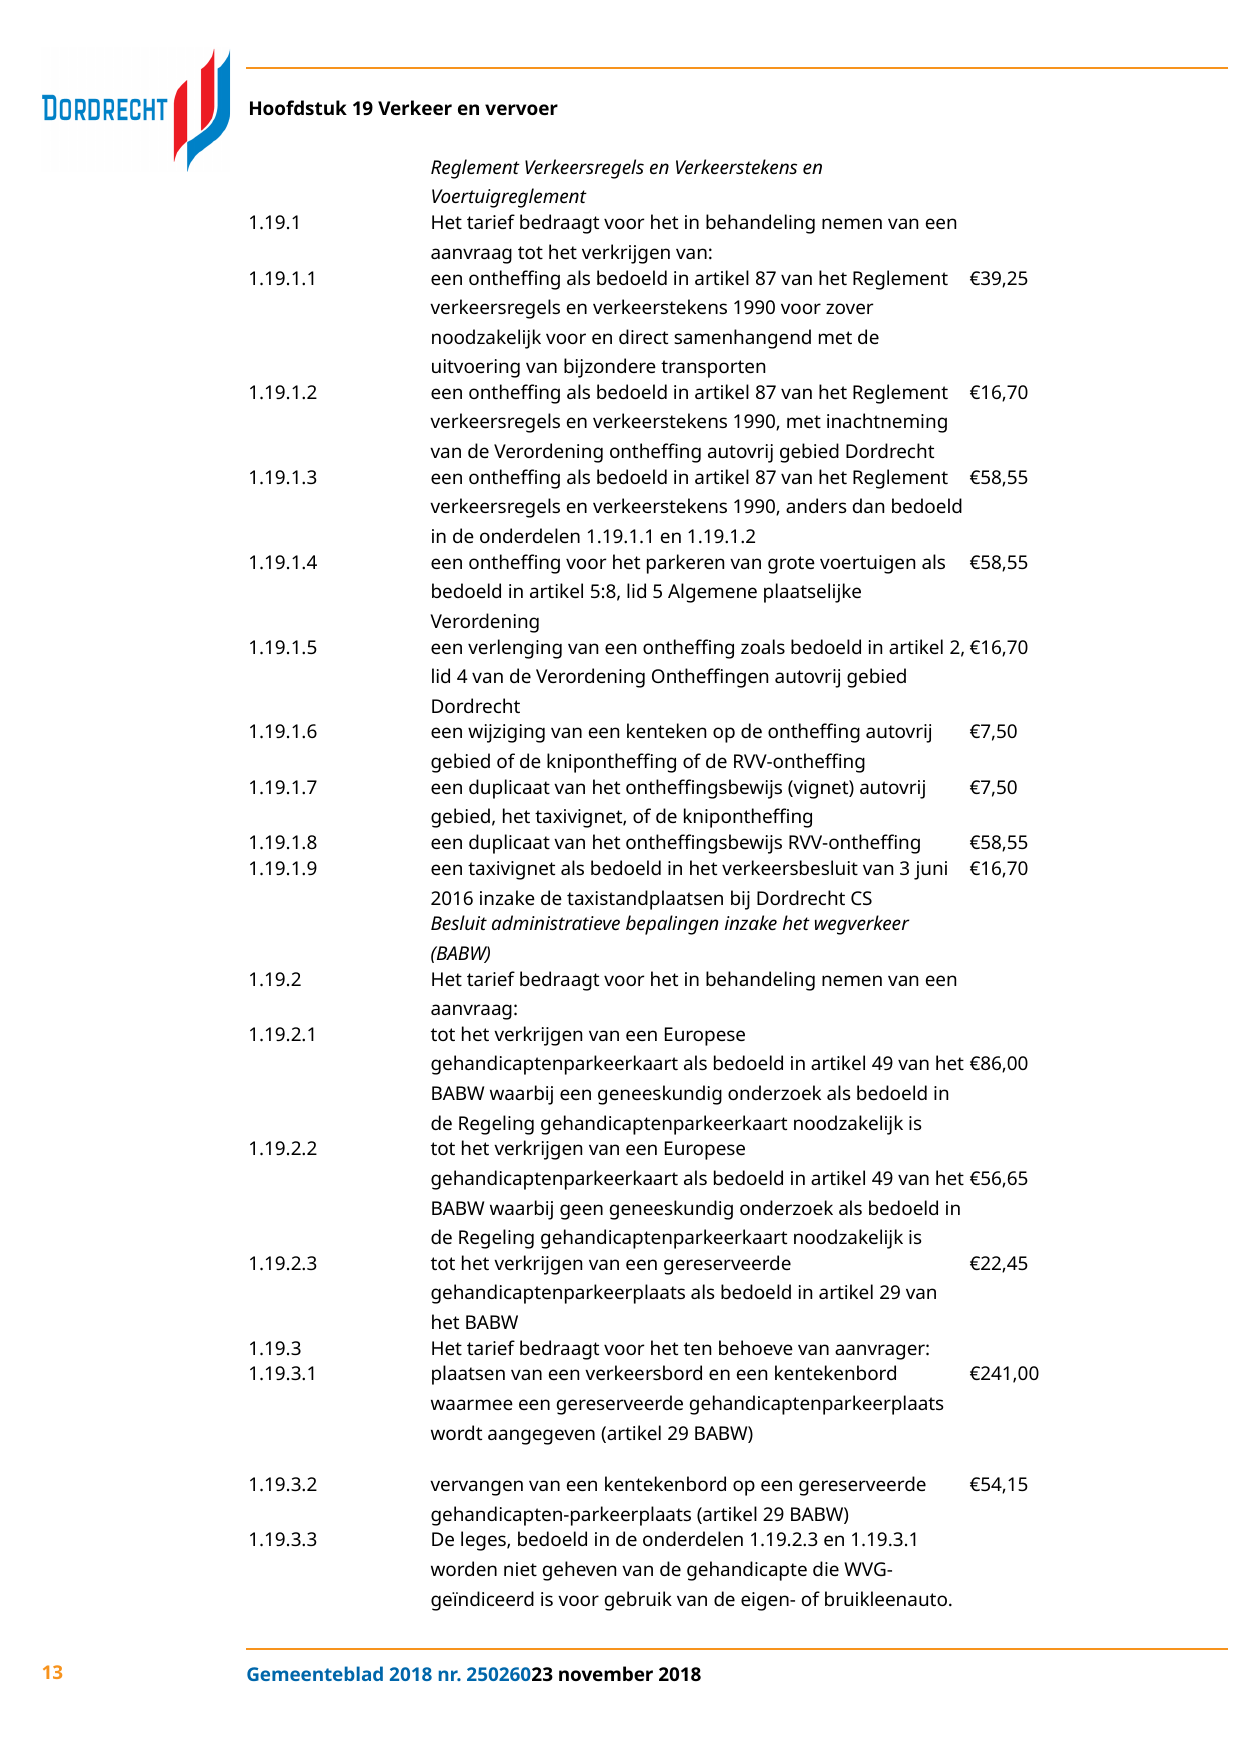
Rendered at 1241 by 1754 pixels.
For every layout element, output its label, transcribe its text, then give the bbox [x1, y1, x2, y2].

table_cell 1.19.3.3 [248, 1527, 430, 1611]
table_cell 1.19.1.1 [248, 265, 430, 379]
table_cell €7,50 [969, 774, 1152, 829]
table_cell Het tarief bedraagt voor het ten behoeve van aanvrager: [430, 1335, 969, 1361]
table_cell [248, 1446, 430, 1471]
table_cell een ontheffing als bedoeld in artikel 87 van het Reglement verkeersregels en verkeerstekens 1990, anders dan bedoeld in de onderdelen 1.19.1.1 en 1.19.1.2 [430, 464, 969, 549]
table_cell tot het verkrijgen van een Europese gehandicaptenparkeerkaart als bedoeld in artikel 49 van het BABW waarbij geen geneeskundig onderzoek als bedoeld in de Regeling gehandicaptenparkeerkaart noodzakelijk is [430, 1136, 969, 1250]
table_cell 1.19.2.1 [248, 1021, 430, 1136]
table_cell een taxivignet als bedoeld in het verkeersbesluit van 3 juni 2016 inzake de taxistandplaatsen bij Dordrecht CS [430, 855, 969, 910]
table_cell vervangen van een kentekenbord op een gereserveerde gehandicapten-parkeerplaats (artikel 29 BABW) [430, 1471, 969, 1527]
table_cell €16,70 [969, 379, 1152, 464]
table_cell een wijziging van een kenteken op de ontheffing autovrij gebied of de knipontheffing of de RVV-ontheffing [430, 719, 969, 774]
table_cell 1.19.1.8 [248, 829, 430, 855]
table_cell €58,55 [969, 549, 1152, 634]
table_cell €16,70 [969, 855, 1152, 910]
table_cell €54,15 [969, 1471, 1152, 1527]
table_cell een ontheffing als bedoeld in artikel 87 van het Reglement verkeersregels en verkeerstekens 1990 voor zover noodzakelijk voor en direct samenhangend met de uitvoering van bijzondere transporten [430, 265, 969, 379]
table_cell De leges, bedoeld in de onderdelen 1.19.2.3 en 1.19.3.1 worden niet geheven van de gehandicapte die WVG-geïndiceerd is voor gebruik van de eigen- of bruikleenauto. [430, 1527, 969, 1611]
table_cell 1.19.1.3 [248, 464, 430, 549]
table_header [969, 154, 1152, 209]
table_cell Het tarief bedraagt voor het in behandeling nemen van een aanvraag tot het verkrijgen van: [430, 209, 969, 265]
table_cell [969, 910, 1152, 966]
table_cell Besluit administratieve bepalingen inzake het wegverkeer (BABW) [430, 910, 969, 966]
table_header Reglement Verkeersregels en Verkeerstekens en Voertuigreglement [430, 154, 969, 209]
table_cell 1.19.1.6 [248, 719, 430, 774]
table_cell plaatsen van een verkeersbord en een kentekenbord waarmee een gereserveerde gehandicaptenparkeerplaats wordt aangegeven (artikel 29 BABW) [430, 1361, 969, 1446]
table_cell 1.19.3.1 [248, 1361, 430, 1446]
table_cell [969, 1335, 1152, 1361]
table_cell een verlenging van een ontheffing zoals bedoeld in artikel 2, lid 4 van de Verordening Ontheffingen autovrij gebied Dordrecht [430, 634, 969, 719]
picture [41, 47, 231, 172]
table_cell [248, 910, 430, 966]
table_cell een ontheffing als bedoeld in artikel 87 van het Reglement verkeersregels en verkeerstekens 1990, met inachtneming van de Verordening ontheffing autovrij gebied Dordrecht [430, 379, 969, 464]
table_cell 1.19.2.2 [248, 1136, 430, 1250]
table_cell 1.19.3.2 [248, 1471, 430, 1527]
table_cell €56,65 [969, 1136, 1152, 1250]
table_cell [969, 209, 1152, 265]
table_cell 1.19.3 [248, 1335, 430, 1361]
table_cell 1.19.1 [248, 209, 430, 265]
table_cell een ontheffing voor het parkeren van grote voertuigen als bedoeld in artikel 5:8, lid 5 Algemene plaatselijke Verordening [430, 549, 969, 634]
table_cell 1.19.1.4 [248, 549, 430, 634]
table_cell 1.19.2.3 [248, 1250, 430, 1335]
table_cell tot het verkrijgen van een gereserveerde gehandicaptenparkeerplaats als bedoeld in artikel 29 van het BABW [430, 1250, 969, 1335]
table_cell een duplicaat van het ontheffingsbewijs RVV-ontheffing [430, 829, 969, 855]
table_cell €22,45 [969, 1250, 1152, 1335]
table_cell €86,00 [969, 1021, 1152, 1136]
table_cell 1.19.1.2 [248, 379, 430, 464]
table_cell 1.19.1.9 [248, 855, 430, 910]
table_cell [430, 1446, 969, 1471]
text Hoofdstuk 19 Verkeer en vervoer [248, 95, 1152, 121]
table_cell €241,00 [969, 1361, 1152, 1446]
table_cell een duplicaat van het ontheffingsbewijs (vignet) autovrij gebied, het taxivignet, of de knipontheffing [430, 774, 969, 829]
table_cell €7,50 [969, 719, 1152, 774]
table_cell tot het verkrijgen van een Europese gehandicaptenparkeerkaart als bedoeld in artikel 49 van het BABW waarbij een geneeskundig onderzoek als bedoeld in de Regeling gehandicaptenparkeerkaart noodzakelijk is [430, 1021, 969, 1136]
table_cell 1.19.1.5 [248, 634, 430, 719]
table_cell €58,55 [969, 464, 1152, 549]
table_cell 1.19.2 [248, 966, 430, 1021]
table_cell [969, 966, 1152, 1021]
table_cell [969, 1527, 1152, 1611]
table_cell €58,55 [969, 829, 1152, 855]
table_cell €16,70 [969, 634, 1152, 719]
table_cell Het tarief bedraagt voor het in behandeling nemen van een aanvraag: [430, 966, 969, 1021]
table_cell €39,25 [969, 265, 1152, 379]
table_header [248, 154, 430, 209]
table_cell [969, 1446, 1152, 1471]
table_cell 1.19.1.7 [248, 774, 430, 829]
